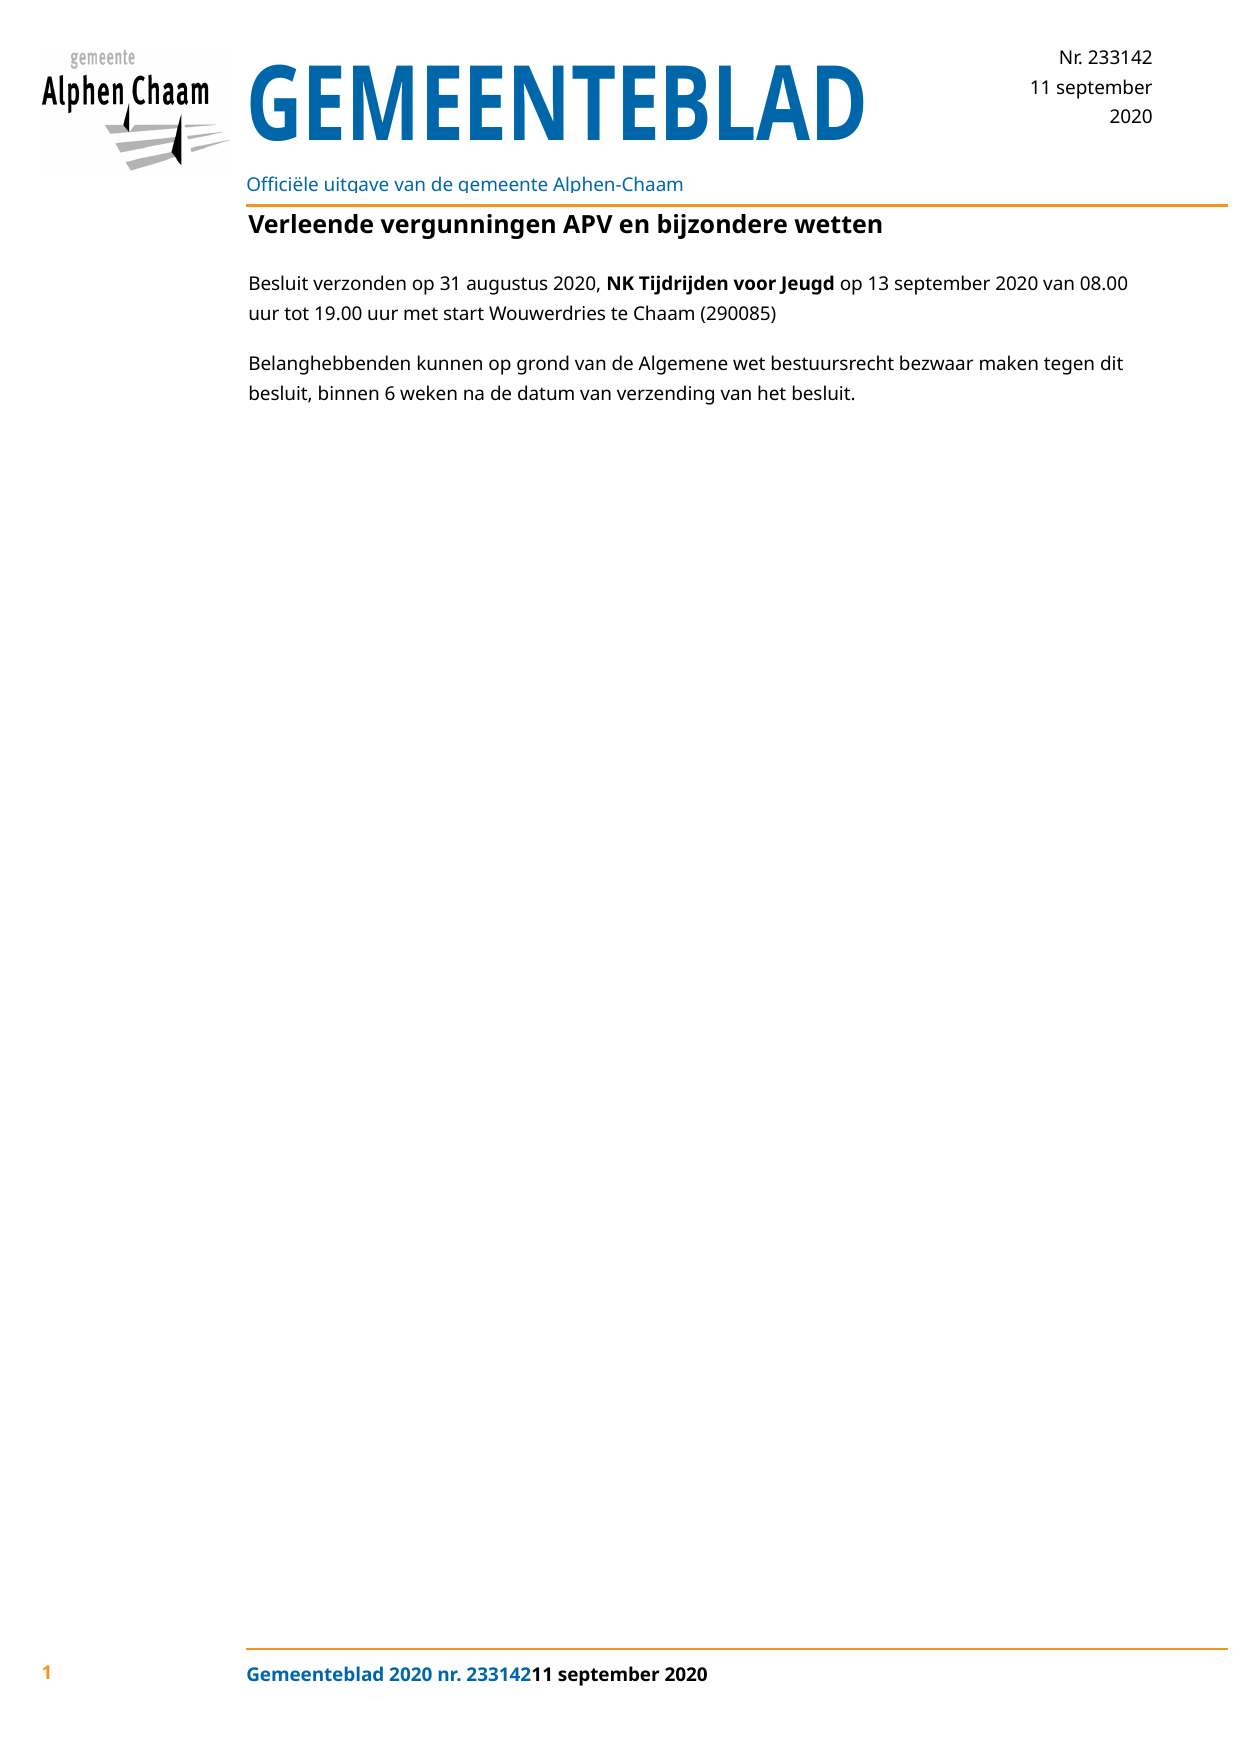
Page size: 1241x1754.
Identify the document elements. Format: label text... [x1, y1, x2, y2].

picture [41, 47, 231, 172]
text Belanghebbenden kunnen op grond van de Algemene wet bestuursrecht bezwaar maken tegen dit besluit, binnen 6 weken na de datum van verzending van het besluit. [248, 350, 1152, 406]
text Verleende vergunningen APV en bijzondere wetten [248, 207, 1152, 241]
text Besluit verzonden op 31 augustus 2020, NK Tijdrijden voor Jeugd op 13 september 2020 van 08.00 uur tot 19.00 uur met start Wouwerdries te Chaam (290085) [248, 270, 1152, 326]
